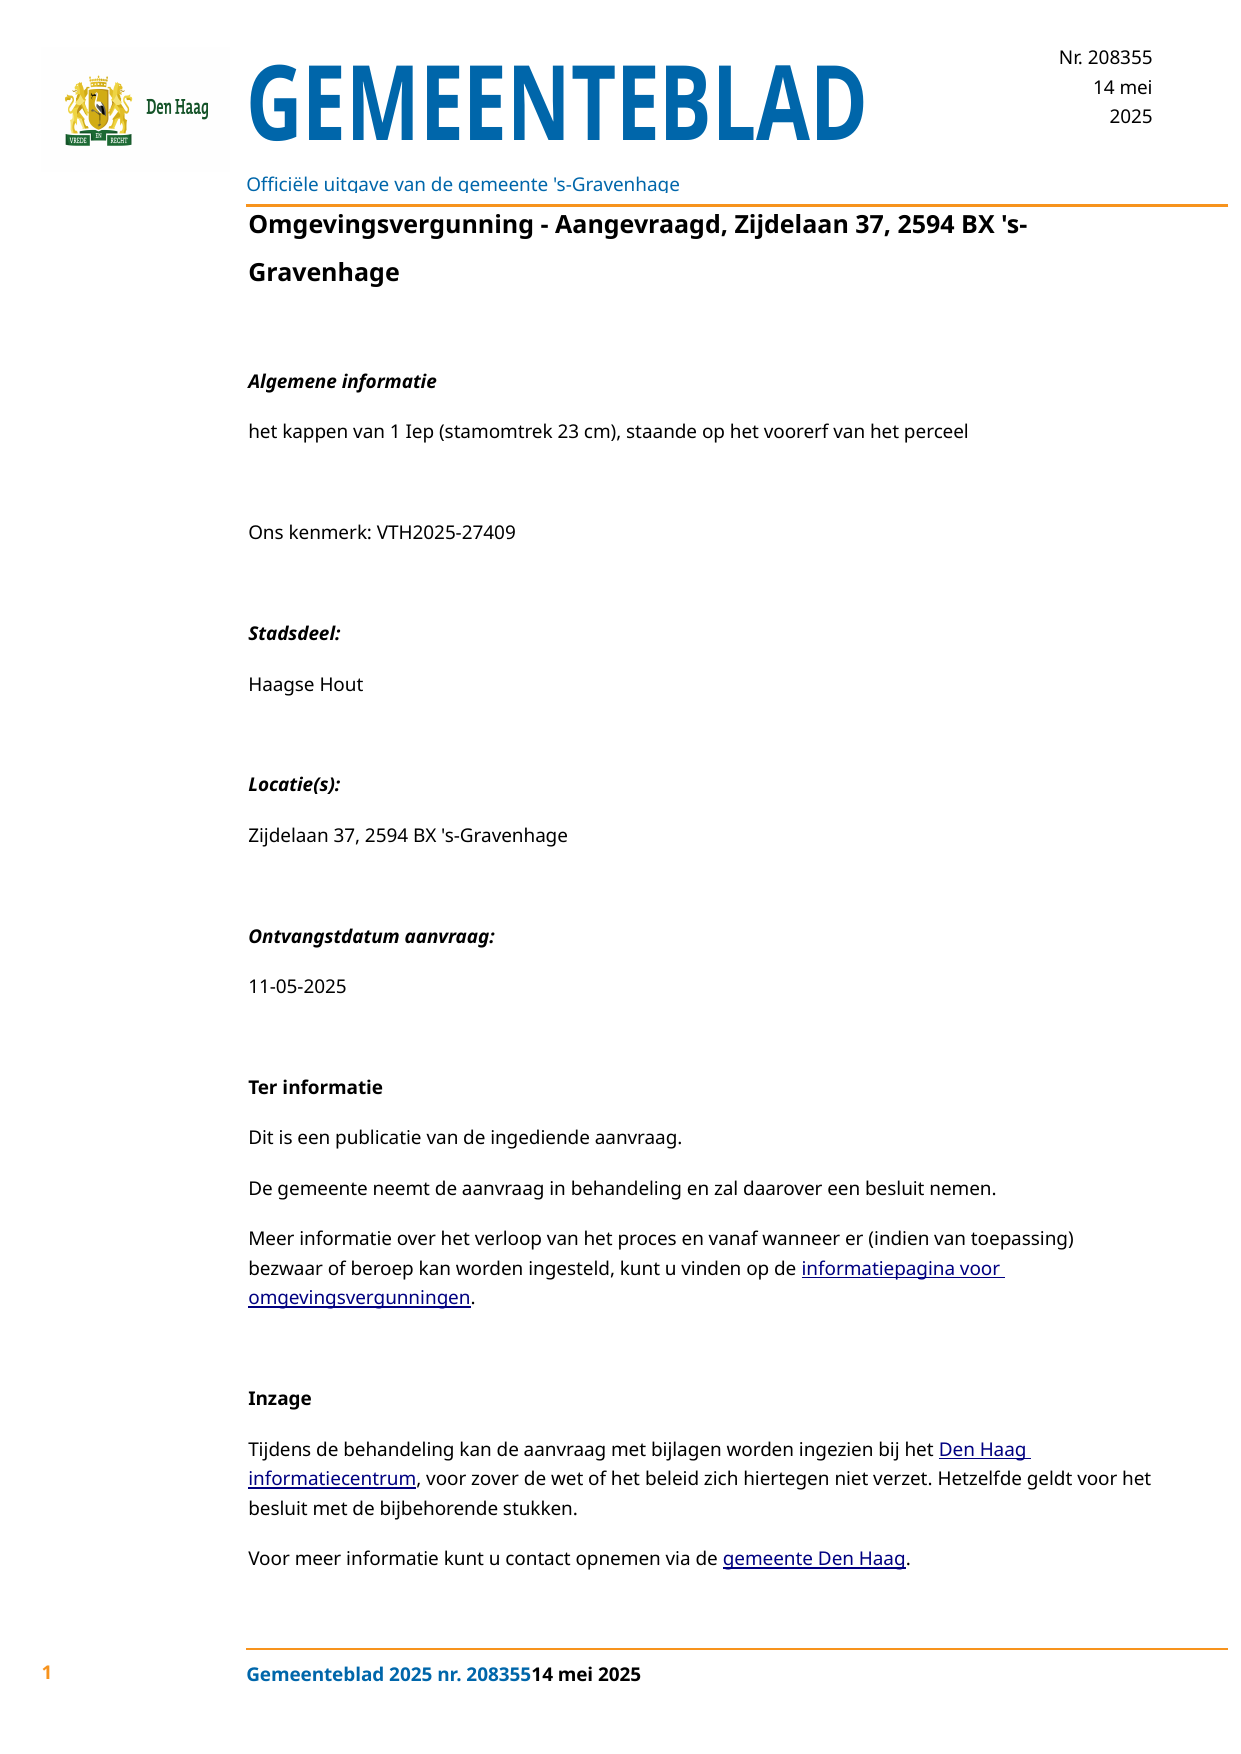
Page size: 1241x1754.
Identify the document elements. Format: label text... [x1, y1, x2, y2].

text Tijdens de behandeling kan de aanvraag met bijlagen worden ingezien bij het Den Haag informatiecentrum, voor zover de wet of het beleid zich hiertegen niet verzet. Hetzelfde geldt voor het besluit met de bijbehorende stukken. [248, 1436, 1152, 1521]
text Haagse Hout [248, 671, 1152, 697]
text Ons kenmerk: VTH2025-27409 [248, 519, 1152, 545]
text Meer informatie over het verloop van het proces en vanaf wanneer er (indien van toepassing) bezwaar of beroep kan worden ingesteld, kunt u vinden op de informatiepagina voor omgevingsvergunningen. [248, 1225, 1152, 1310]
text Algemene informatie [248, 368, 1152, 394]
text Dit is een publicatie van de ingediende aanvraag. [248, 1124, 1152, 1150]
picture [41, 47, 231, 172]
text Voor meer informatie kunt u contact opnemen via de gemeente Den Haag. [248, 1545, 1152, 1571]
text Locatie(s): [248, 772, 1152, 797]
text Inzage [248, 1385, 1152, 1411]
text het kappen van 1 Iep (stamomtrek 23 cm), staande op het voorerf van het perceel [248, 419, 1152, 444]
text De gemeente neemt de aanvraag in behandeling en zal daarover een besluit nemen. [248, 1175, 1152, 1201]
text Zijdelaan 37, 2594 BX 's-Gravenhage [248, 822, 1152, 848]
text Omgevingsvergunning - Aangevraagd, Zijdelaan 37, 2594 BX 's-Gravenhage [248, 207, 1152, 288]
text Ontvangstdatum aanvraag: [248, 923, 1152, 949]
text Stadsdeel: [248, 620, 1152, 646]
text 11-05-2025 [248, 973, 1152, 999]
text Ter informatie [248, 1074, 1152, 1100]
